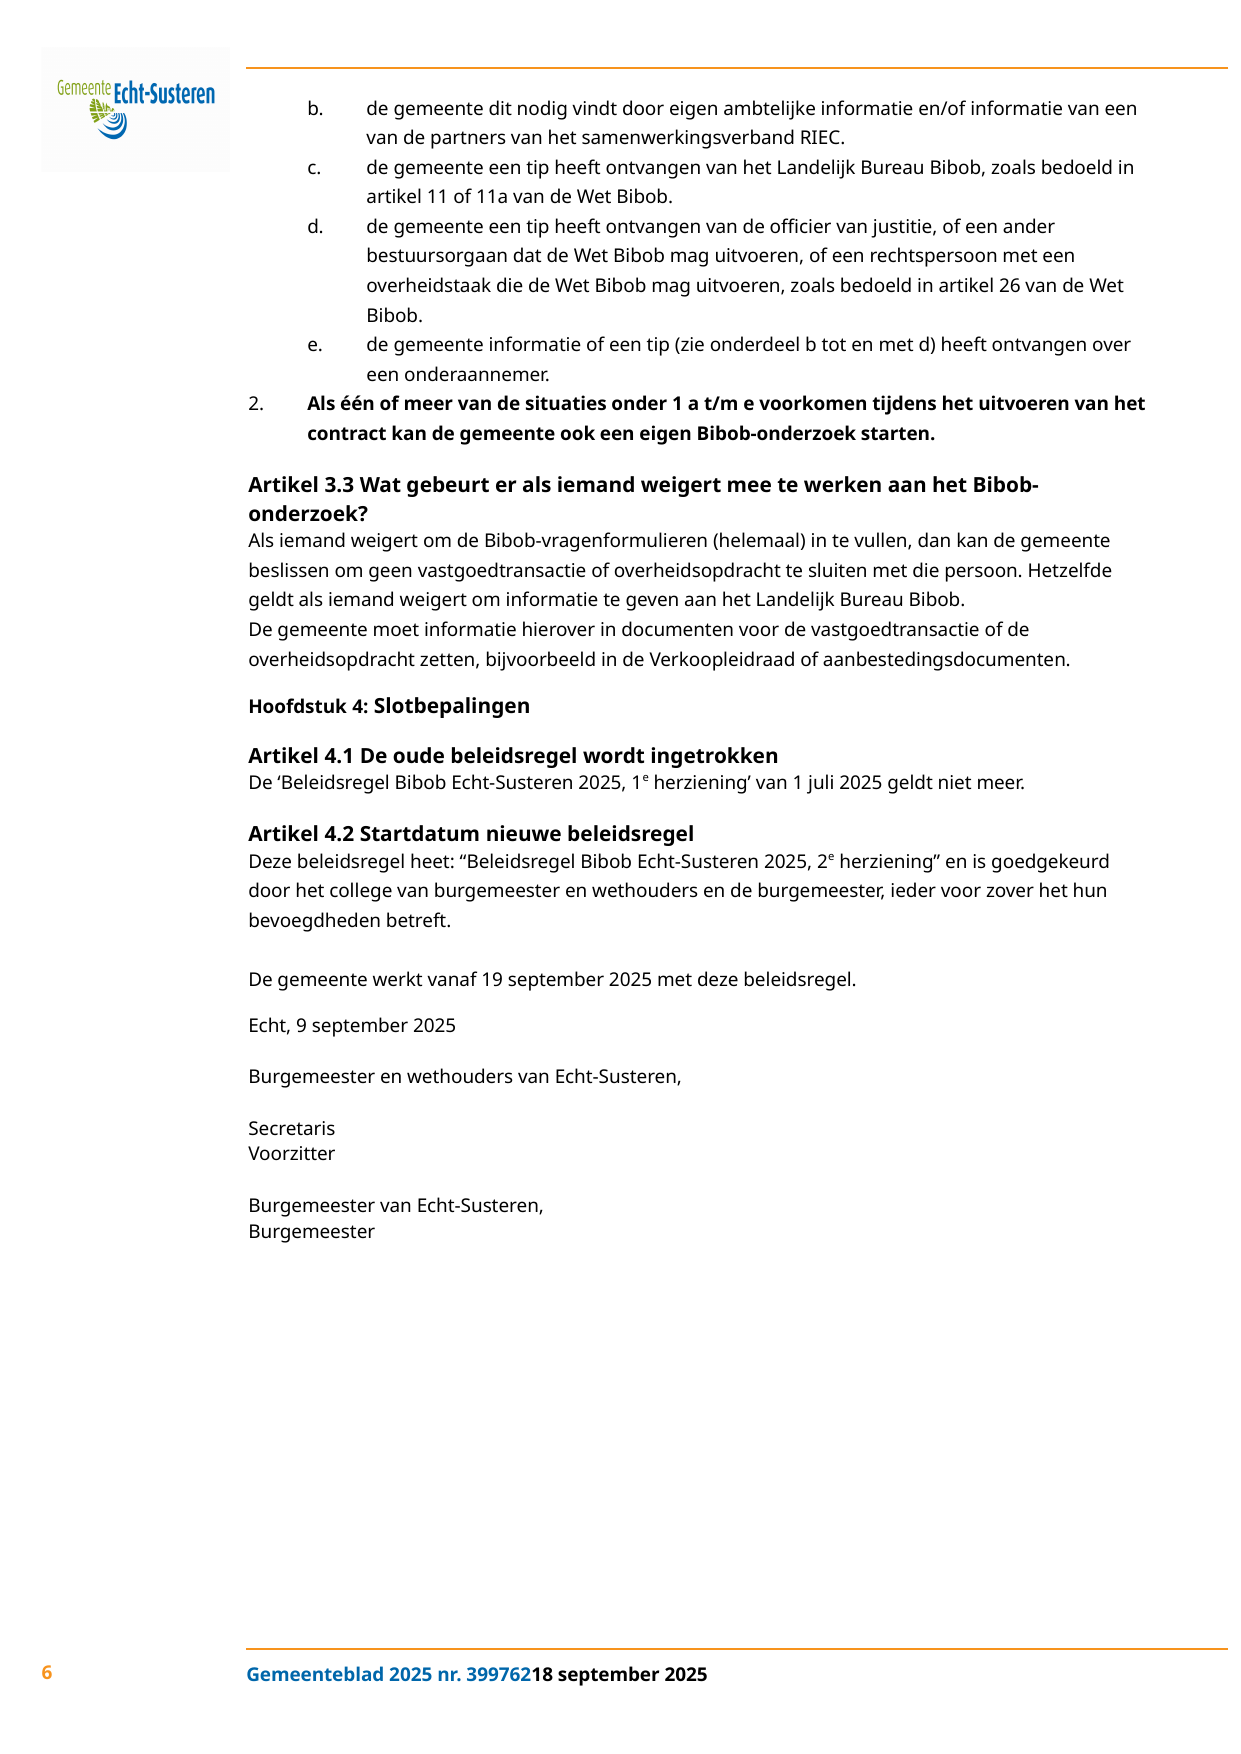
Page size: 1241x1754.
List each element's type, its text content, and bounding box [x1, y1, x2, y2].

list de gemeente een tip heeft ontvangen van het Landelijk Bureau Bibob, zoals bedoeld in artikel 11 of 11a van de Wet Bibob. [307, 154, 1152, 209]
list Als één of meer van de situaties onder 1 a t/m e voorkomen tijdens het uitvoeren van het contract kan de gemeente ook een eigen Bibob-onderzoek starten. [248, 391, 1152, 446]
text Artikel 4.2 Startdatum nieuwe beleidsregel [248, 819, 1152, 848]
text Burgemeester van Echt-Susteren, [248, 1192, 1152, 1218]
list de gemeente dit nodig vindt door eigen ambtelijke informatie en/of informatie van een van de partners van het samenwerkingsverband RIEC. [307, 95, 1152, 150]
text Als iemand weigert om de Bibob-vragenformulieren (helemaal) in te vullen, dan kan de gemeente beslissen om geen vastgoedtransactie of overheidsopdracht te sluiten met die persoon. Hetzelfde geldt als iemand weigert om informatie te geven aan het Landelijk Bureau Bibob. [248, 527, 1152, 612]
text Burgemeester [248, 1218, 1152, 1243]
text Secretaris [248, 1115, 1152, 1141]
text Hoofdstuk 4: Slotbepalingen [248, 691, 1152, 720]
text Echt, 9 september 2025 [248, 1012, 1152, 1038]
text Artikel 4.1 De oude beleidsregel wordt ingetrokken [248, 741, 1152, 769]
text Artikel 3.3 Wat gebeurt er als iemand weigert mee te werken aan het Bibob-onderzoek? [248, 471, 1152, 527]
text De ‘Beleidsregel Bibob Echt-Susteren 2025, 1e herziening’ van 1 juli 2025 geldt niet meer. [248, 769, 1152, 795]
text Burgemeester en wethouders van Echt-Susteren, [248, 1063, 1152, 1089]
text De gemeente moet informatie hierover in documenten voor de vastgoedtransactie of de overheidsopdracht zetten, bijvoorbeeld in de Verkoopleidraad of aanbestedingsdocumenten. [248, 616, 1152, 672]
text Deze beleidsregel heet: “Beleidsregel Bibob Echt-Susteren 2025, 2e herziening” en is goedgekeurd door het college van burgemeester en wethouders en de burgemeester, ieder voor zover het hun bevoegdheden betreft. [248, 848, 1152, 933]
text Voorzitter [248, 1141, 1152, 1166]
picture [41, 47, 231, 172]
list de gemeente informatie of een tip (zie onderdeel b tot en met d) heeft ontvangen over een onderaannemer. [307, 331, 1152, 387]
text De gemeente werkt vanaf 19 september 2025 met deze beleidsregel. [248, 966, 1152, 992]
list de gemeente een tip heeft ontvangen van de officier van justitie, of een ander bestuursorgaan dat de Wet Bibob mag uitvoeren, of een rechtspersoon met een overheidstaak die de Wet Bibob mag uitvoeren, zoals bedoeld in artikel 26 van de Wet Bibob. [307, 213, 1152, 328]
